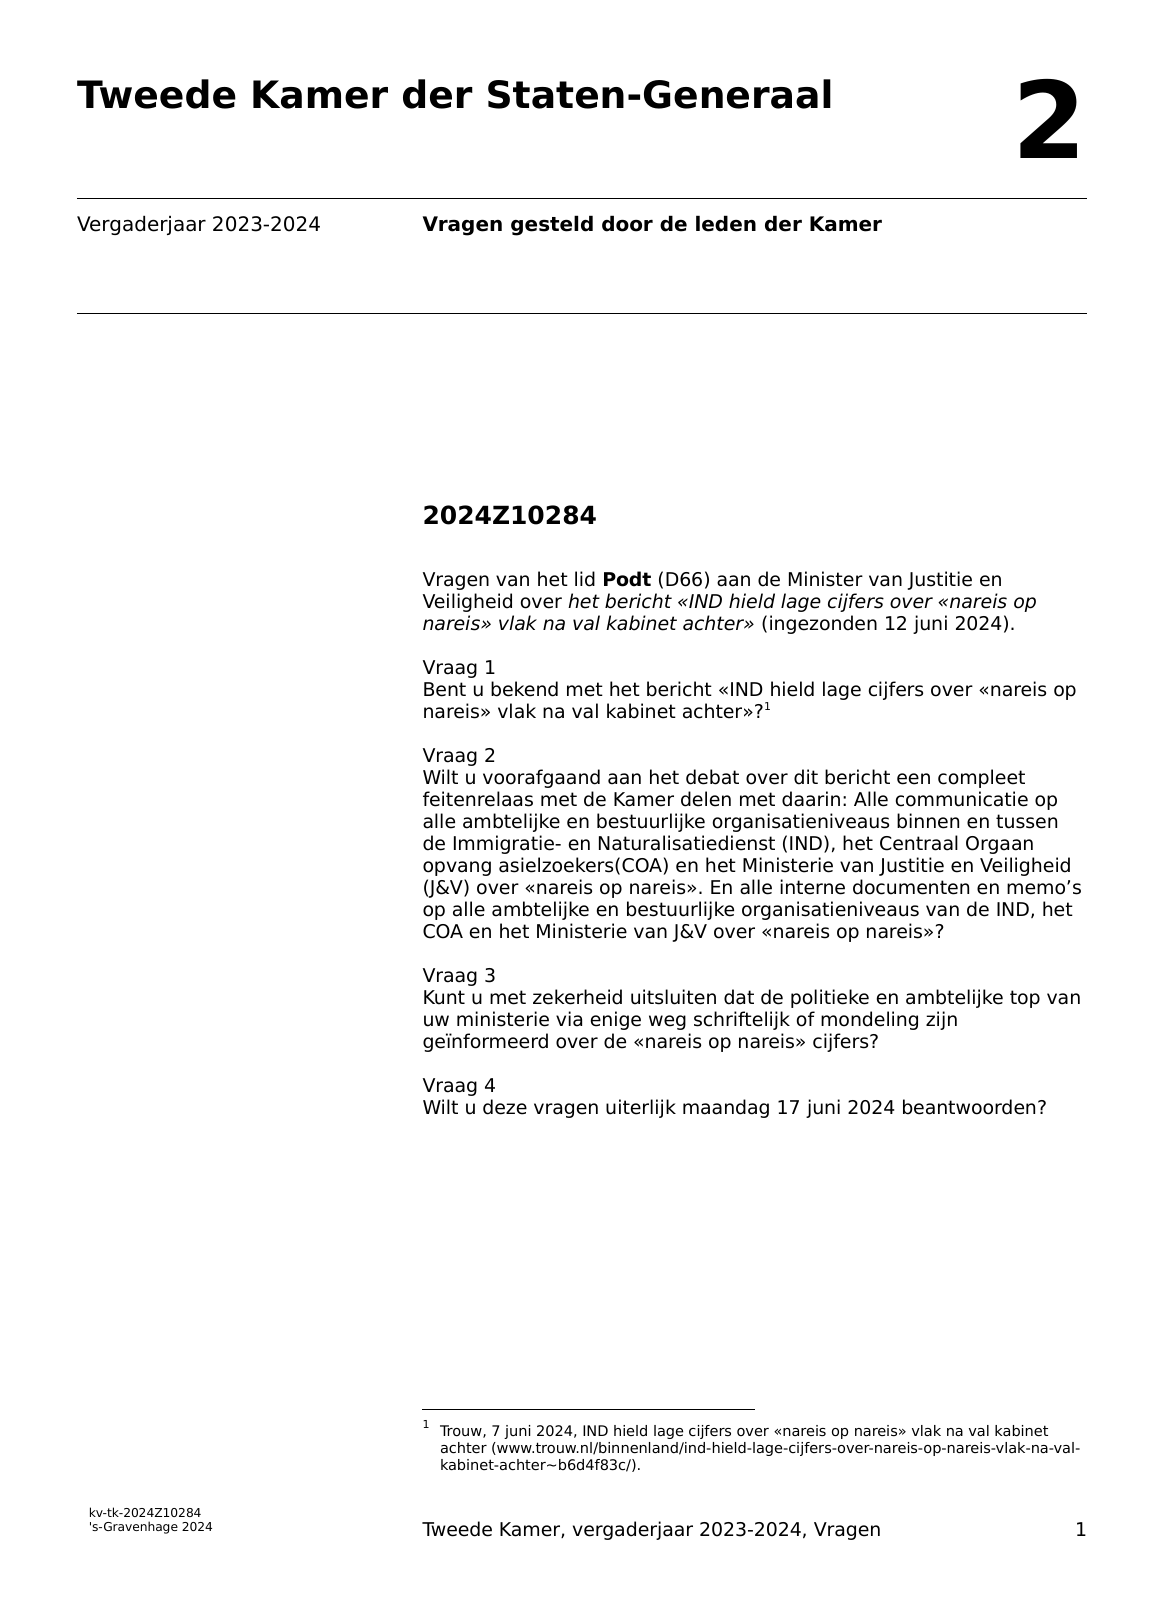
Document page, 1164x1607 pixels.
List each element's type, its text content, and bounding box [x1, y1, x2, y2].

text Kunt u met zekerheid uitsluiten dat de politieke en ambtelijke top van uw ministerie via enige weg schriftelijk of mondeling zijn geïnformeerd over de «nareis op nareis» cijfers? [422, 987, 1087, 1053]
text kv-tk-2024Z10284 [88, 1506, 323, 1520]
text 's-Gravenhage 2024 [88, 1520, 323, 1534]
text Vraag 2 [422, 745, 1087, 767]
table_header Tweede Kamer der Staten-Generaal [77, 59, 886, 198]
table_header 2 [886, 59, 1087, 198]
text Wilt u voorafgaand aan het debat over dit bericht een compleet feitenrelaas met de Kamer delen met daarin: Alle communicatie op alle ambtelijke en bestuurlijke organisatieniveaus binnen en tussen de Immigratie- en Naturalisatiedienst (IND), het Centraal Orgaan opvang asielzoekers(COA) en het Ministerie van Justitie en Veiligheid (J&V) over «nareis op nareis». En alle interne documenten en memo’s op alle ambtelijke en bestuurlijke organisatieniveaus van de IND, het COA en het Ministerie van J&V over «nareis op nareis»? [422, 767, 1087, 943]
text 2024Z10284 [422, 501, 1087, 531]
text Vragen van het lid Podt (D66) aan de Minister van Justitie en Veiligheid over het bericht «IND hield lage cijfers over «nareis op nareis» vlak na val kabinet achter» (ingezonden 12 juni 2024). [422, 569, 1087, 635]
text Trouw, 7 juni 2024, IND hield lage cijfers over «nareis op nareis» vlak na val kabinet achter (www.trouw.nl/binnenland/ind-hield-lage-cijfers-over-nareis-op-nareis-vlak-na-val-kabinet-achter~b6d4f83c/). [422, 1418, 1087, 1474]
table_cell Vergaderjaar 2023-2024 [77, 199, 422, 313]
text Vraag 3 [422, 965, 1087, 987]
text Vraag 1 [422, 657, 1087, 679]
text Vraag 4 [422, 1075, 1087, 1097]
text Bent u bekend met het bericht «IND hield lage cijfers over «nareis op nareis» vlak na val kabinet achter»? [422, 679, 1087, 723]
table_cell Vragen gesteld door de leden der Kamer [422, 199, 1087, 313]
text Wilt u deze vragen uiterlijk maandag 17 juni 2024 beantwoorden? [422, 1097, 1087, 1119]
